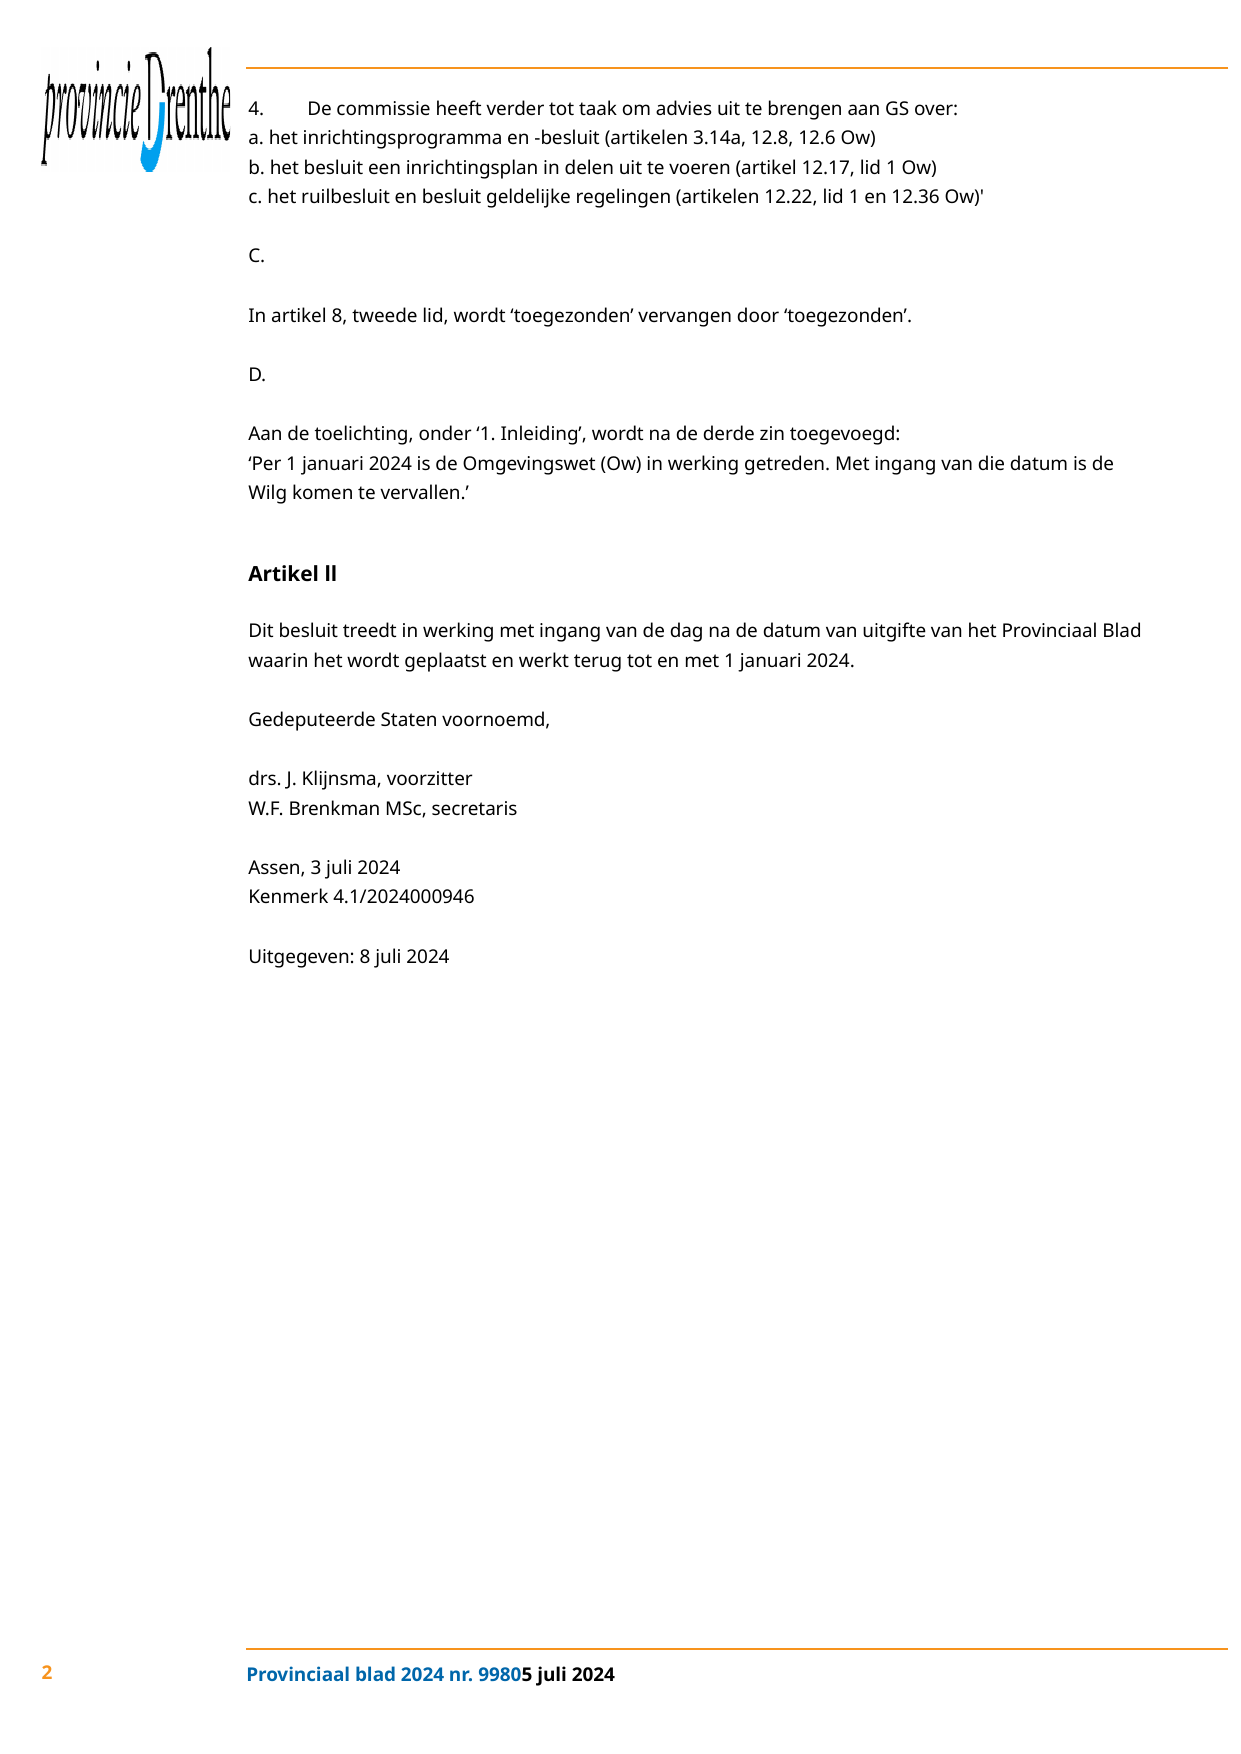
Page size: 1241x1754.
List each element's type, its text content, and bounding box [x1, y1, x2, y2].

text c. het ruilbesluit en besluit geldelijke regelingen (artikelen 12.22, lid 1 en 12.36 Ow)' [248, 183, 1152, 209]
text W.F. Brenkman MSc, secretaris [248, 795, 1152, 821]
text Uitgegeven: 8 juli 2024 [248, 943, 1152, 968]
text Kenmerk 4.1/2024000946 [248, 884, 1152, 909]
list De commissie heeft verder tot taak om advies uit te brengen aan GS over: [248, 95, 1152, 121]
text drs. J. Klijnsma, voorzitter [248, 765, 1152, 791]
text Dit besluit treedt in werking met ingang van de dag na de datum van uitgifte van het Provinciaal Blad waarin het wordt geplaatst en werkt terug tot en met 1 januari 2024. [248, 617, 1152, 673]
picture [41, 47, 231, 172]
text Assen, 3 juli 2024 [248, 854, 1152, 880]
text Gedeputeerde Staten voornoemd, [248, 706, 1152, 732]
text In artikel 8, tweede lid, wordt ‘toegezonden’ vervangen door ‘toegezonden’. [248, 302, 1152, 328]
text Artikel ll [248, 559, 1152, 588]
text b. het besluit een inrichtingsplan in delen uit te voeren (artikel 12.17, lid 1 Ow) [248, 154, 1152, 180]
text C. [248, 243, 1152, 268]
text Aan de toelichting, onder ‘1. Inleiding’, wordt na de derde zin toegevoegd: [248, 420, 1152, 446]
text D. [248, 361, 1152, 387]
text a. het inrichtingsprogramma en -besluit (artikelen 3.14a, 12.8, 12.6 Ow) [248, 124, 1152, 150]
text ‘Per 1 januari 2024 is de Omgevingswet (Ow) in werking getreden. Met ingang van die datum is de Wilg komen te vervallen.’ [248, 450, 1152, 505]
